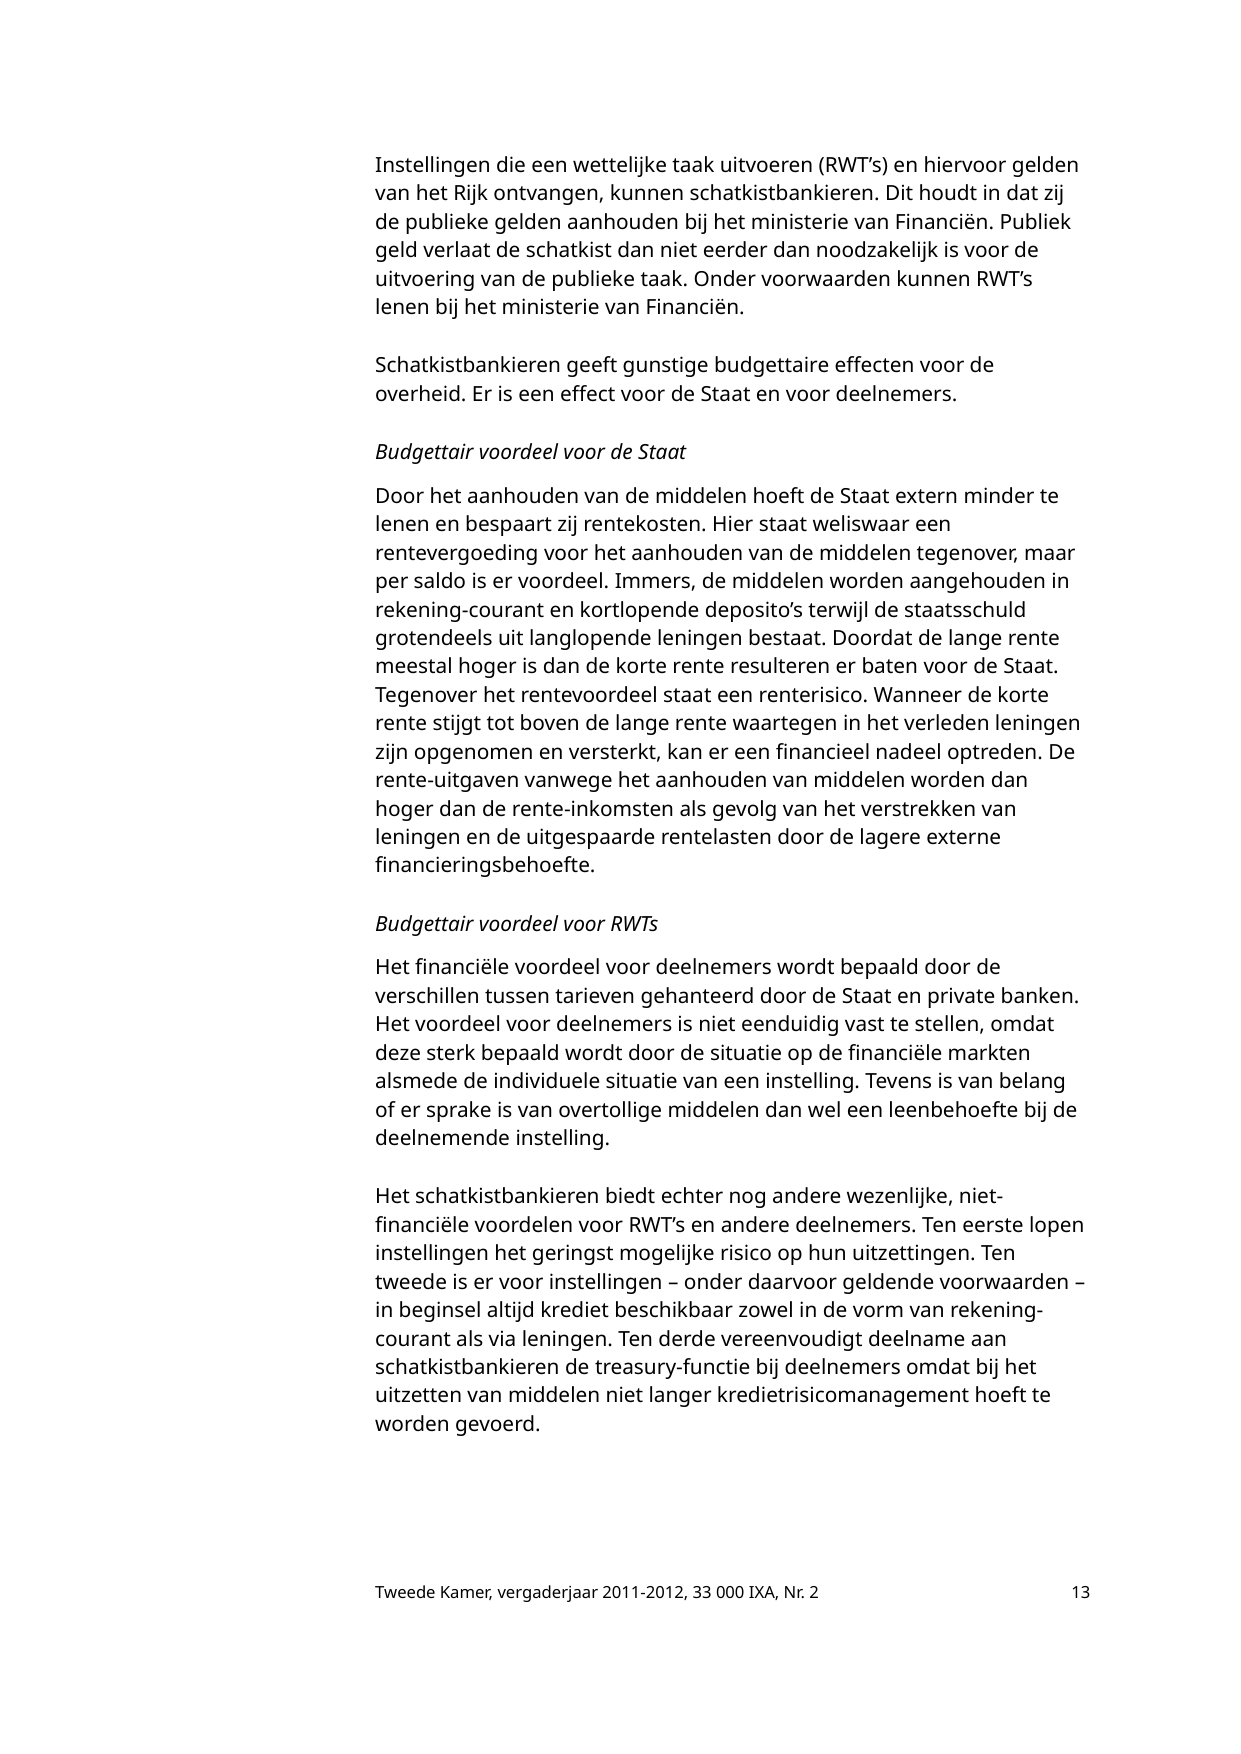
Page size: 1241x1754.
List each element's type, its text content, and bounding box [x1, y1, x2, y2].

text Budgettair voordeel voor de Staat [375, 437, 1090, 466]
text Het schatkistbankieren biedt echter nog andere wezenlijke, niet-financiële voordelen voor RWT’s en andere deelnemers. Ten eerste lopen instellingen het geringst mogelijke risico op hun uitzettingen. Ten tweede is er voor instellingen – onder daarvoor geldende voorwaarden – in beginsel altijd krediet beschikbaar zowel in de vorm van rekening-courant als via leningen. Ten derde vereenvoudigt deelname aan schatkistbankieren de treasury-functie bij deelnemers omdat bij het uitzetten van middelen niet langer kredietrisicomanagement hoeft te worden gevoerd. [375, 1182, 1090, 1437]
text Het financiële voordeel voor deelnemers wordt bepaald door de verschillen tussen tarieven gehanteerd door de Staat en private banken. Het voordeel voor deelnemers is niet eenduidig vast te stellen, omdat deze sterk bepaald wordt door de situatie op de financiële markten alsmede de individuele situatie van een instelling. Tevens is van belang of er sprake is van overtollige middelen dan wel een leenbehoefte bij de deelnemende instelling. [375, 952, 1090, 1152]
text Schatkistbankieren geeft gunstige budgettaire effecten voor de overheid. Er is een effect voor de Staat en voor deelnemers. [375, 351, 1090, 407]
text Budgettair voordeel voor RWTs [375, 909, 1090, 937]
text Door het aanhouden van de middelen hoeft de Staat extern minder te lenen en bespaart zij rentekosten. Hier staat weliswaar een rentevergoeding voor het aanhouden van de middelen tegenover, maar per saldo is er voordeel. Immers, de middelen worden aangehouden in rekening-courant en kortlopende deposito’s terwijl de staatsschuld grotendeels uit langlopende leningen bestaat. Doordat de lange rente meestal hoger is dan de korte rente resulteren er baten voor de Staat. Tegenover het rentevoordeel staat een renterisico. Wanneer de korte rente stijgt tot boven de lange rente waartegen in het verleden leningen zijn opgenomen en versterkt, kan er een financieel nadeel optreden. De rente-uitgaven vanwege het aanhouden van middelen worden dan hoger dan de rente-inkomsten als gevolg van het verstrekken van leningen en de uitgespaarde rentelasten door de lagere externe financieringsbehoefte. [375, 481, 1090, 879]
text Instellingen die een wettelijke taak uitvoeren (RWT’s) en hiervoor gelden van het Rijk ontvangen, kunnen schatkistbankieren. Dit houdt in dat zij de publieke gelden aanhouden bij het ministerie van Financiën. Publiek geld verlaat de schatkist dan niet eerder dan noodzakelijk is voor de uitvoering van de publieke taak. Onder voorwaarden kunnen RWT’s lenen bij het ministerie van Financiën. [375, 150, 1090, 321]
